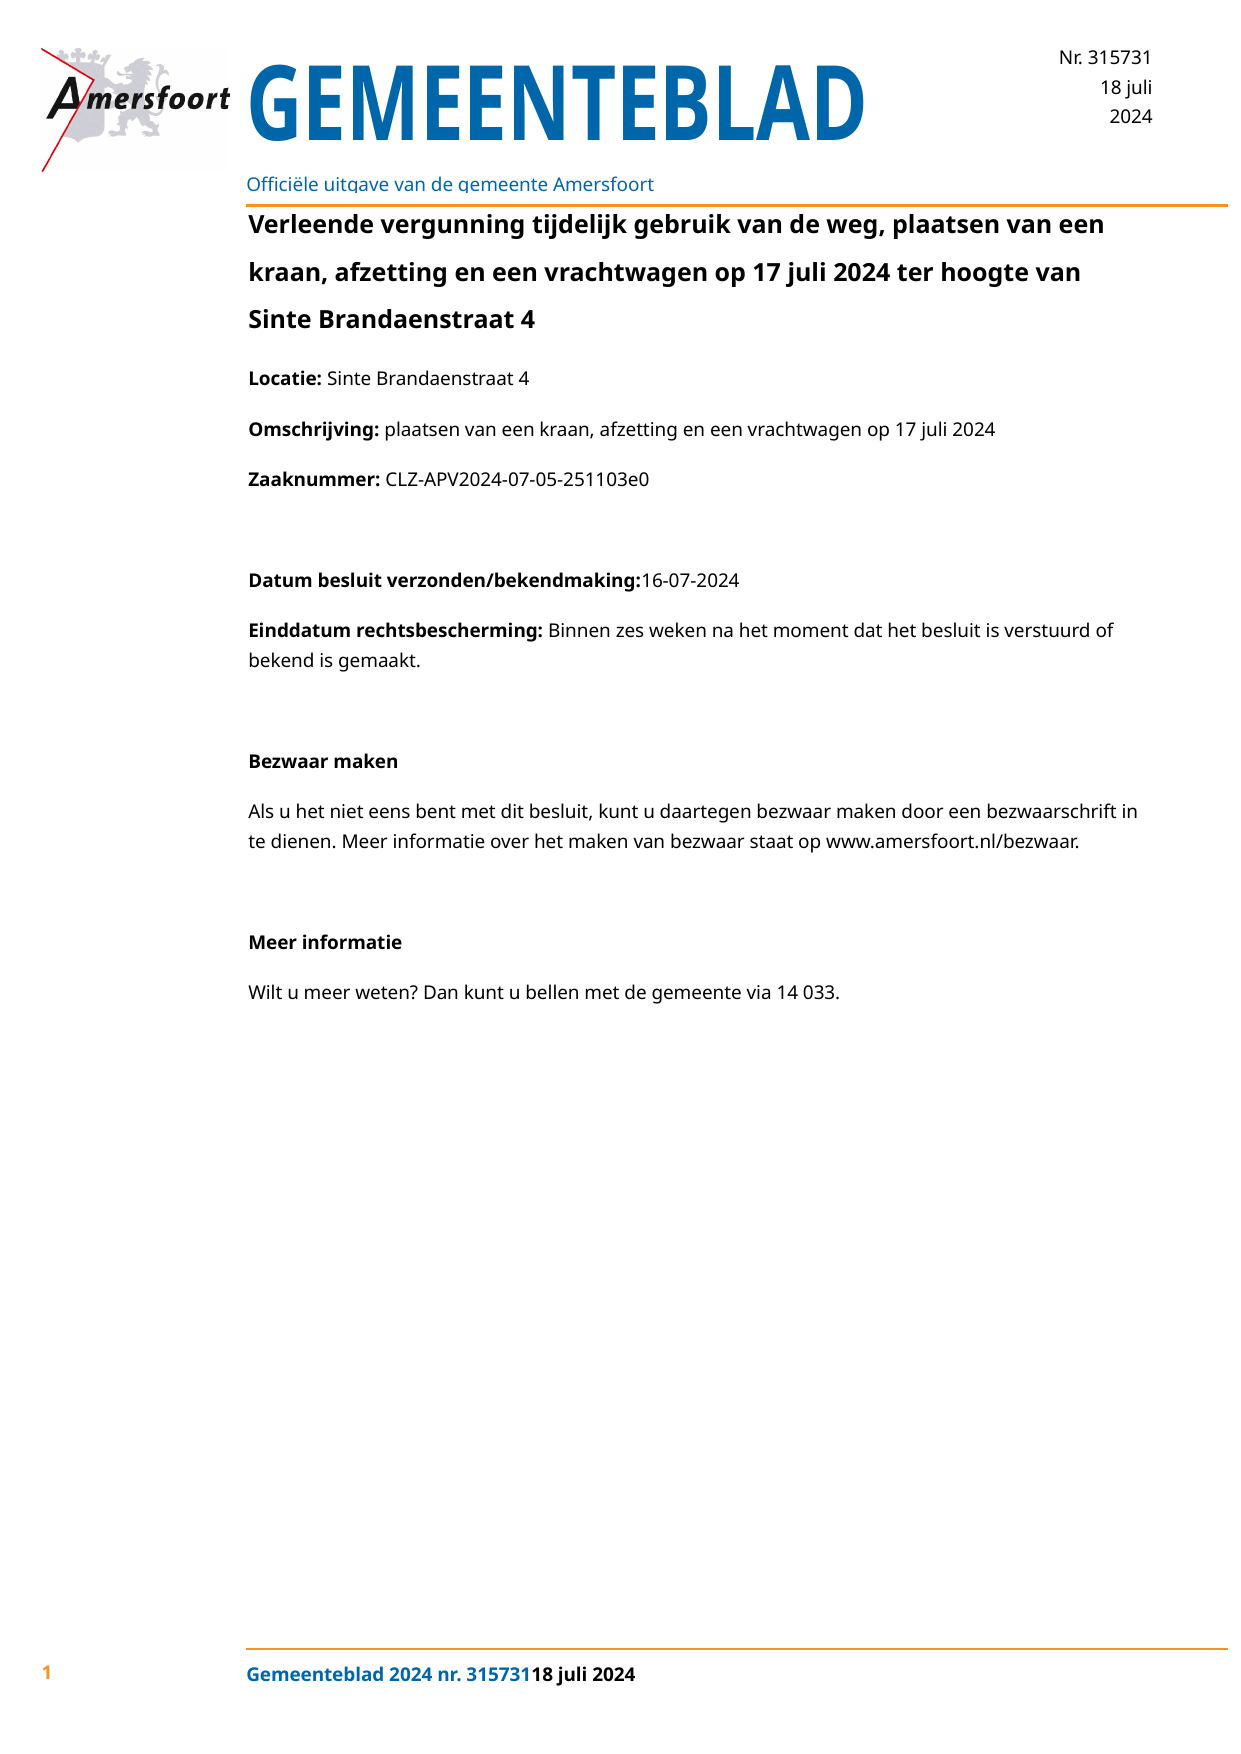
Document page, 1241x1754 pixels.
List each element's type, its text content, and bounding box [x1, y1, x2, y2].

picture [41, 47, 231, 172]
text Locatie: Sinte Brandaenstraat 4 [248, 366, 1152, 391]
text Verleende vergunning tijdelijk gebruik van de weg, plaatsen van een kraan, afzetting en een vrachtwagen op 17 juli 2024 ter hoogte van Sinte Brandaenstraat 4 [248, 207, 1152, 336]
text Zaaknummer: CLZ-APV2024-07-05-251103e0 [248, 466, 1152, 492]
text Einddatum rechtsbescherming: Binnen zes weken na het moment dat het besluit is verstuurd of bekend is gemaakt. [248, 618, 1152, 673]
text Als u het niet eens bent met dit besluit, kunt u daartegen bezwaar maken door een bezwaarschrift in te dienen. Meer informatie over het maken van bezwaar staat op www.amersfoort.nl/bezwaar. [248, 798, 1152, 854]
text Bezwaar maken [248, 748, 1152, 774]
text Omschrijving: plaatsen van een kraan, afzetting en een vrachtwagen op 17 juli 2024 [248, 416, 1152, 442]
text Datum besluit verzonden/bekendmaking:16-07-2024 [248, 567, 1152, 593]
text Wilt u meer weten? Dan kunt u bellen met de gemeente via 14 033. [248, 979, 1152, 1005]
text Meer informatie [248, 929, 1152, 954]
